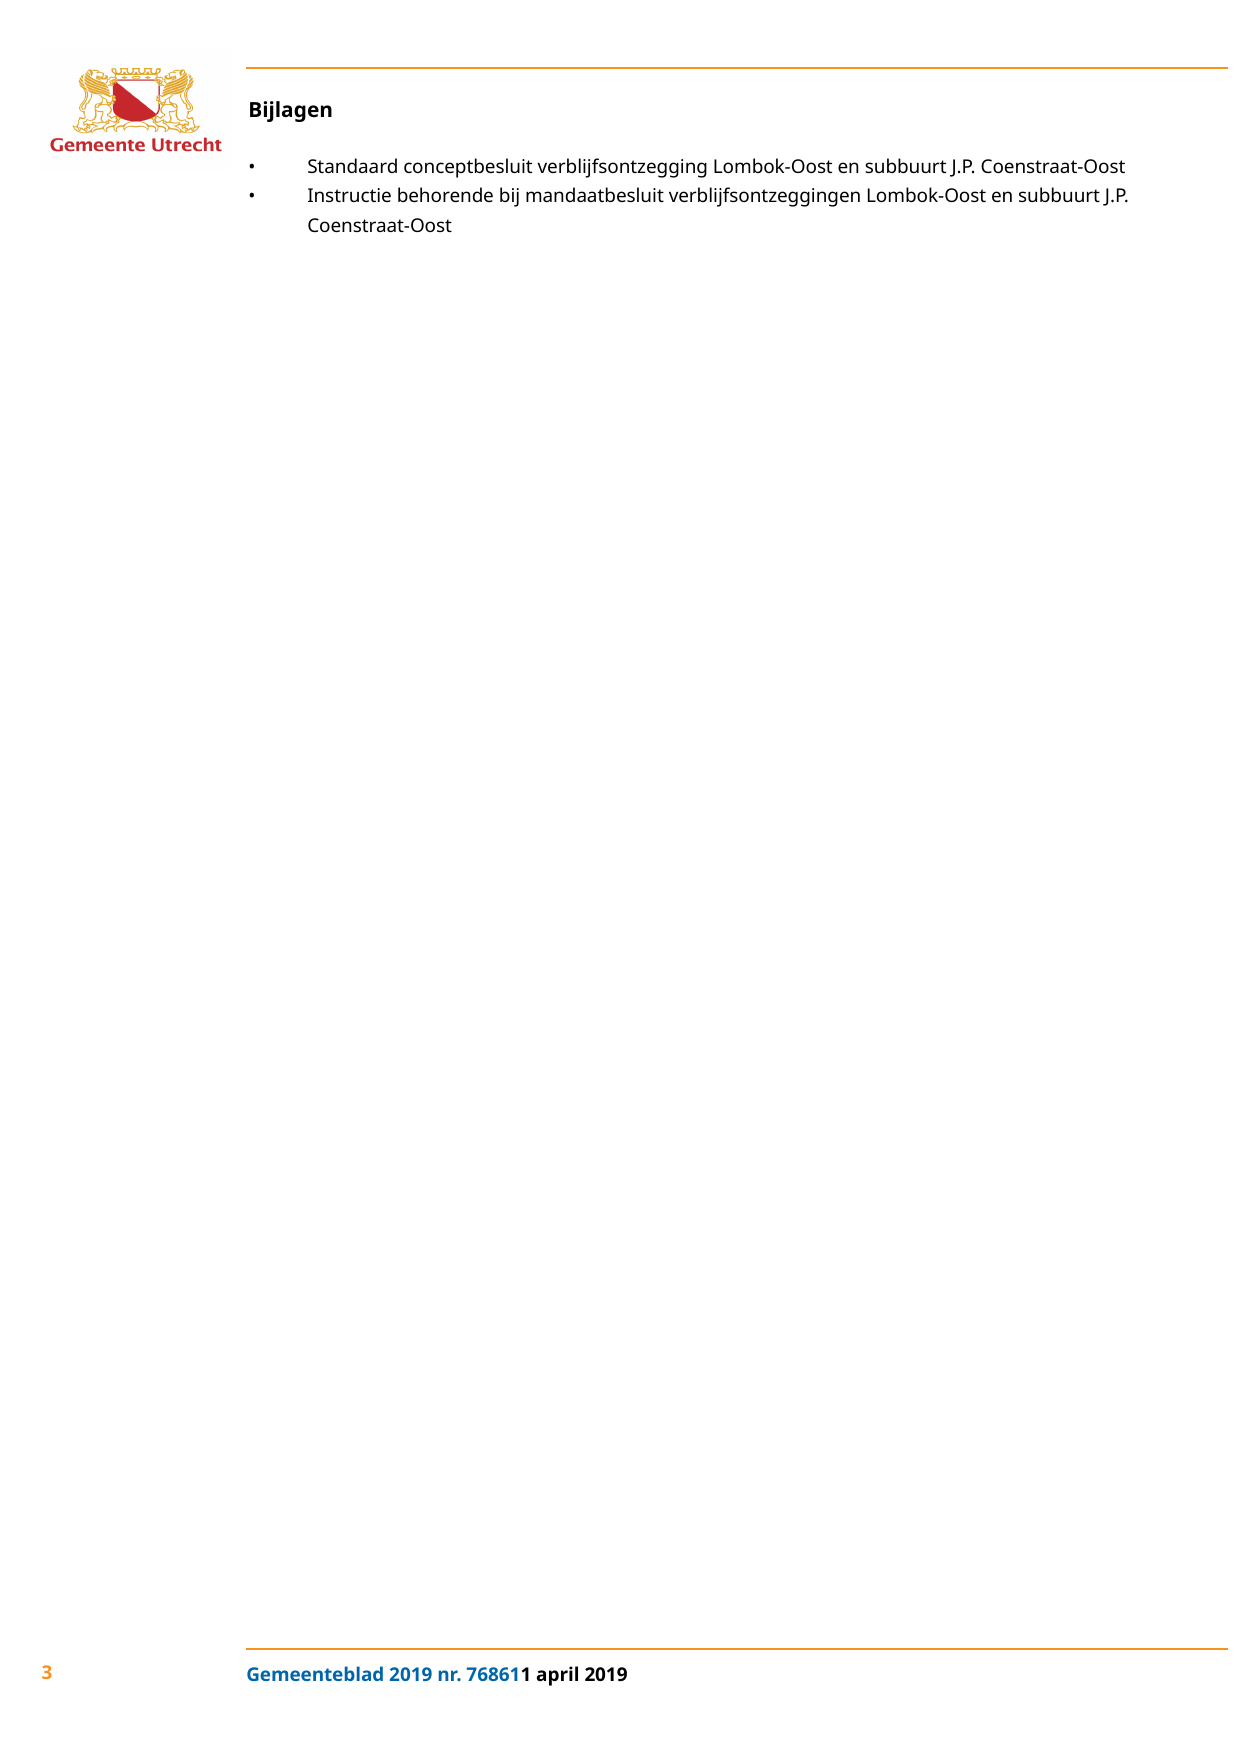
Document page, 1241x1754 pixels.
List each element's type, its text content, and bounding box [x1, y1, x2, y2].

list Instructie behorende bij mandaatbesluit verblijfsontzeggingen Lombok-Oost en subbuurt J.P. Coenstraat-Oost [248, 182, 1152, 238]
text Bijlagen [248, 95, 1152, 123]
list Standaard conceptbesluit verblijfsontzegging Lombok-Oost en subbuurt J.P. Coenstraat-Oost [248, 153, 1152, 179]
picture [41, 47, 231, 172]
